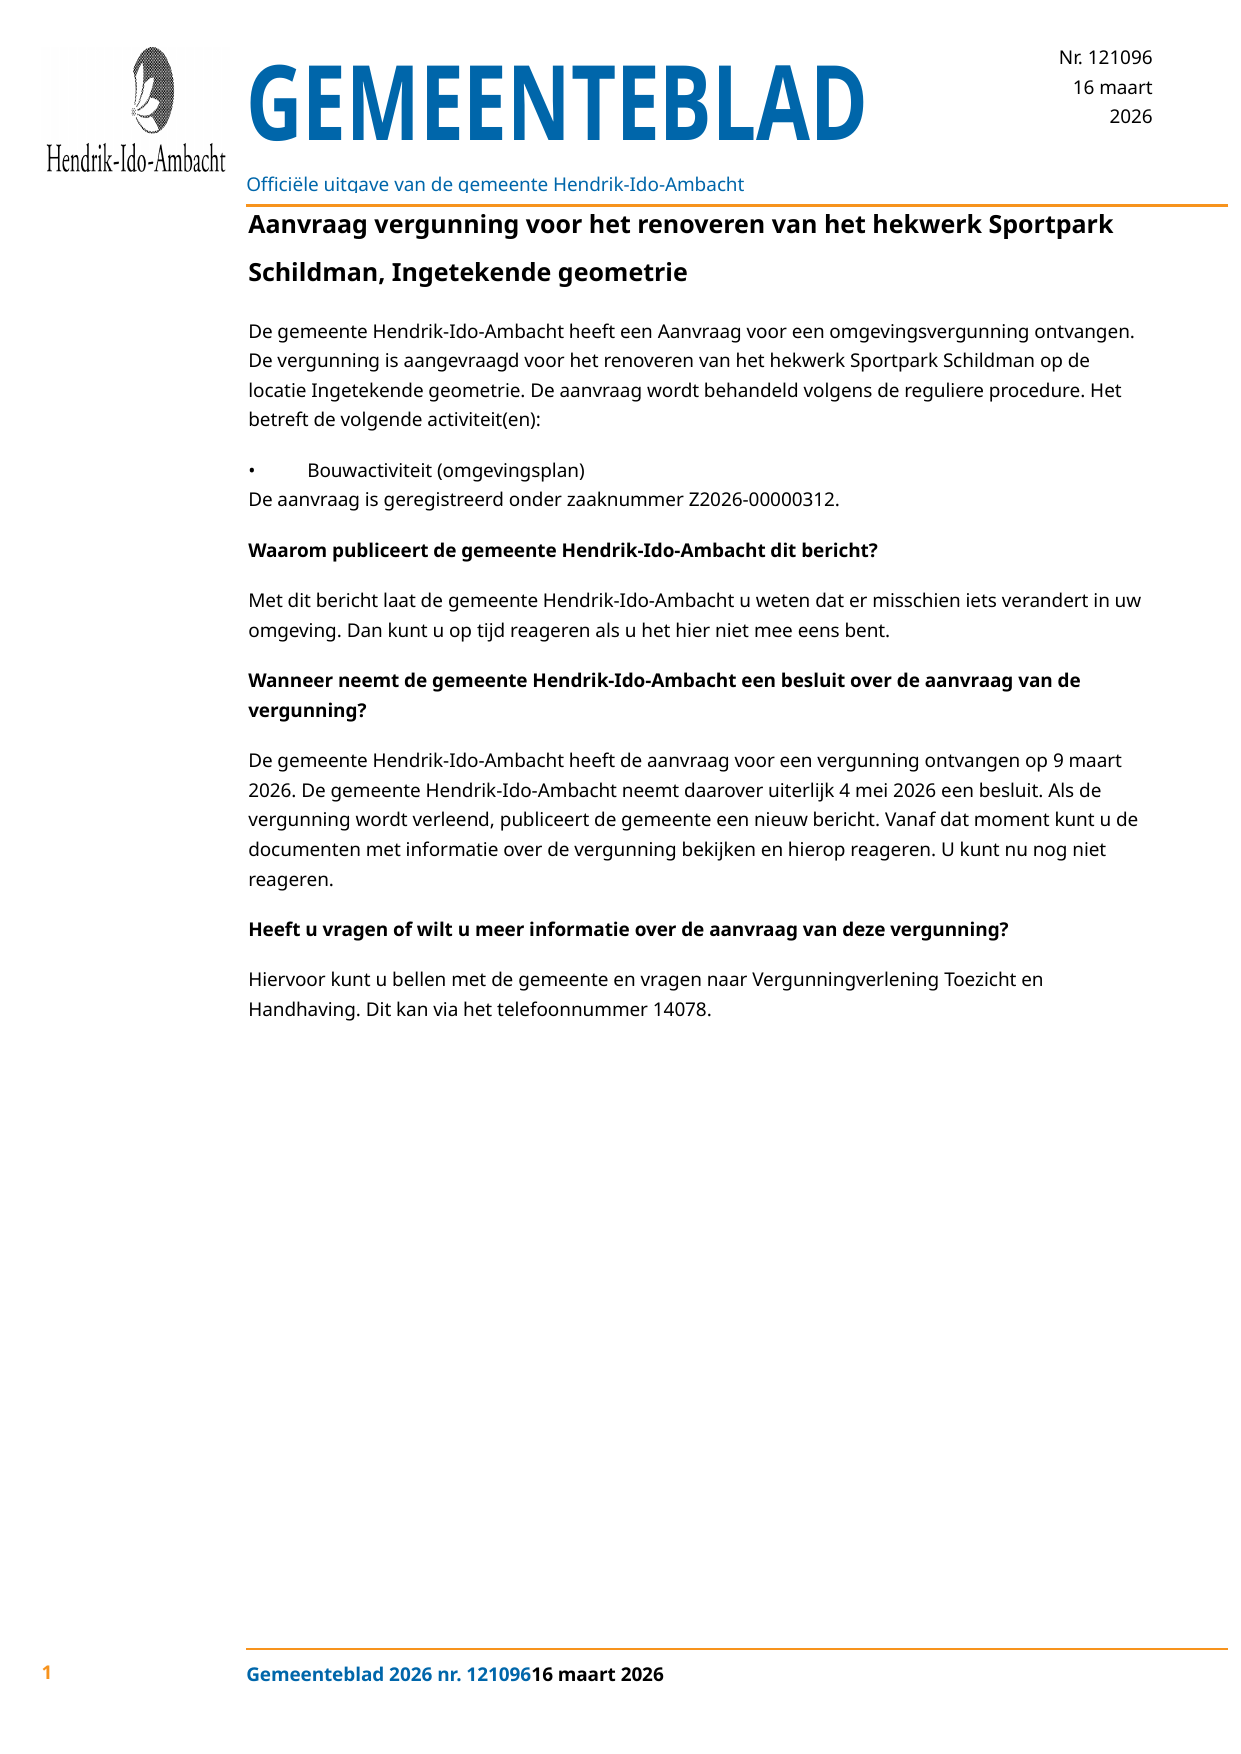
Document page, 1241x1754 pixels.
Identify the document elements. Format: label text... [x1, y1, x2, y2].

list Bouwactiviteit (omgevingsplan) [248, 457, 1152, 483]
text Met dit bericht laat de gemeente Hendrik-Ido-Ambacht u weten dat er misschien iets verandert in uw omgeving. Dan kunt u op tijd reageren als u het hier niet mee eens bent. [248, 587, 1152, 643]
text De gemeente Hendrik-Ido-Ambacht heeft de aanvraag voor een vergunning ontvangen op 9 maart 2026. De gemeente Hendrik-Ido-Ambacht neemt daarover uiterlijk 4 mei 2026 een besluit. Als de vergunning wordt verleend, publiceert de gemeente een nieuw bericht. Vanaf dat moment kunt u de documenten met informatie over de vergunning bekijken en hierop reageren. U kunt nu nog niet reageren. [248, 747, 1152, 892]
text Waarom publiceert de gemeente Hendrik-Ido-Ambacht dit bericht? [248, 537, 1152, 563]
text Wanneer neemt de gemeente Hendrik-Ido-Ambacht een besluit over de aanvraag van de vergunning? [248, 667, 1152, 723]
text De aanvraag is geregistreerd onder zaaknummer Z2026-00000312. [248, 487, 1152, 512]
text Heeft u vragen of wilt u meer informatie over de aanvraag van deze vergunning? [248, 916, 1152, 942]
text De gemeente Hendrik-Ido-Ambacht heeft een Aanvraag voor een omgevingsvergunning ontvangen. De vergunning is aangevraagd voor het renoveren van het hekwerk Sportpark Schildman op de locatie Ingetekende geometrie. De aanvraag wordt behandeld volgens de reguliere procedure. Het betreft de volgende activiteit(en): [248, 318, 1152, 432]
picture [41, 47, 231, 172]
text Aanvraag vergunning voor het renoveren van het hekwerk Sportpark Schildman, Ingetekende geometrie [248, 207, 1152, 288]
text Hiervoor kunt u bellen met de gemeente en vragen naar Vergunningverlening Toezicht en Handhaving. Dit kan via het telefoonnummer 14078. [248, 967, 1152, 1022]
